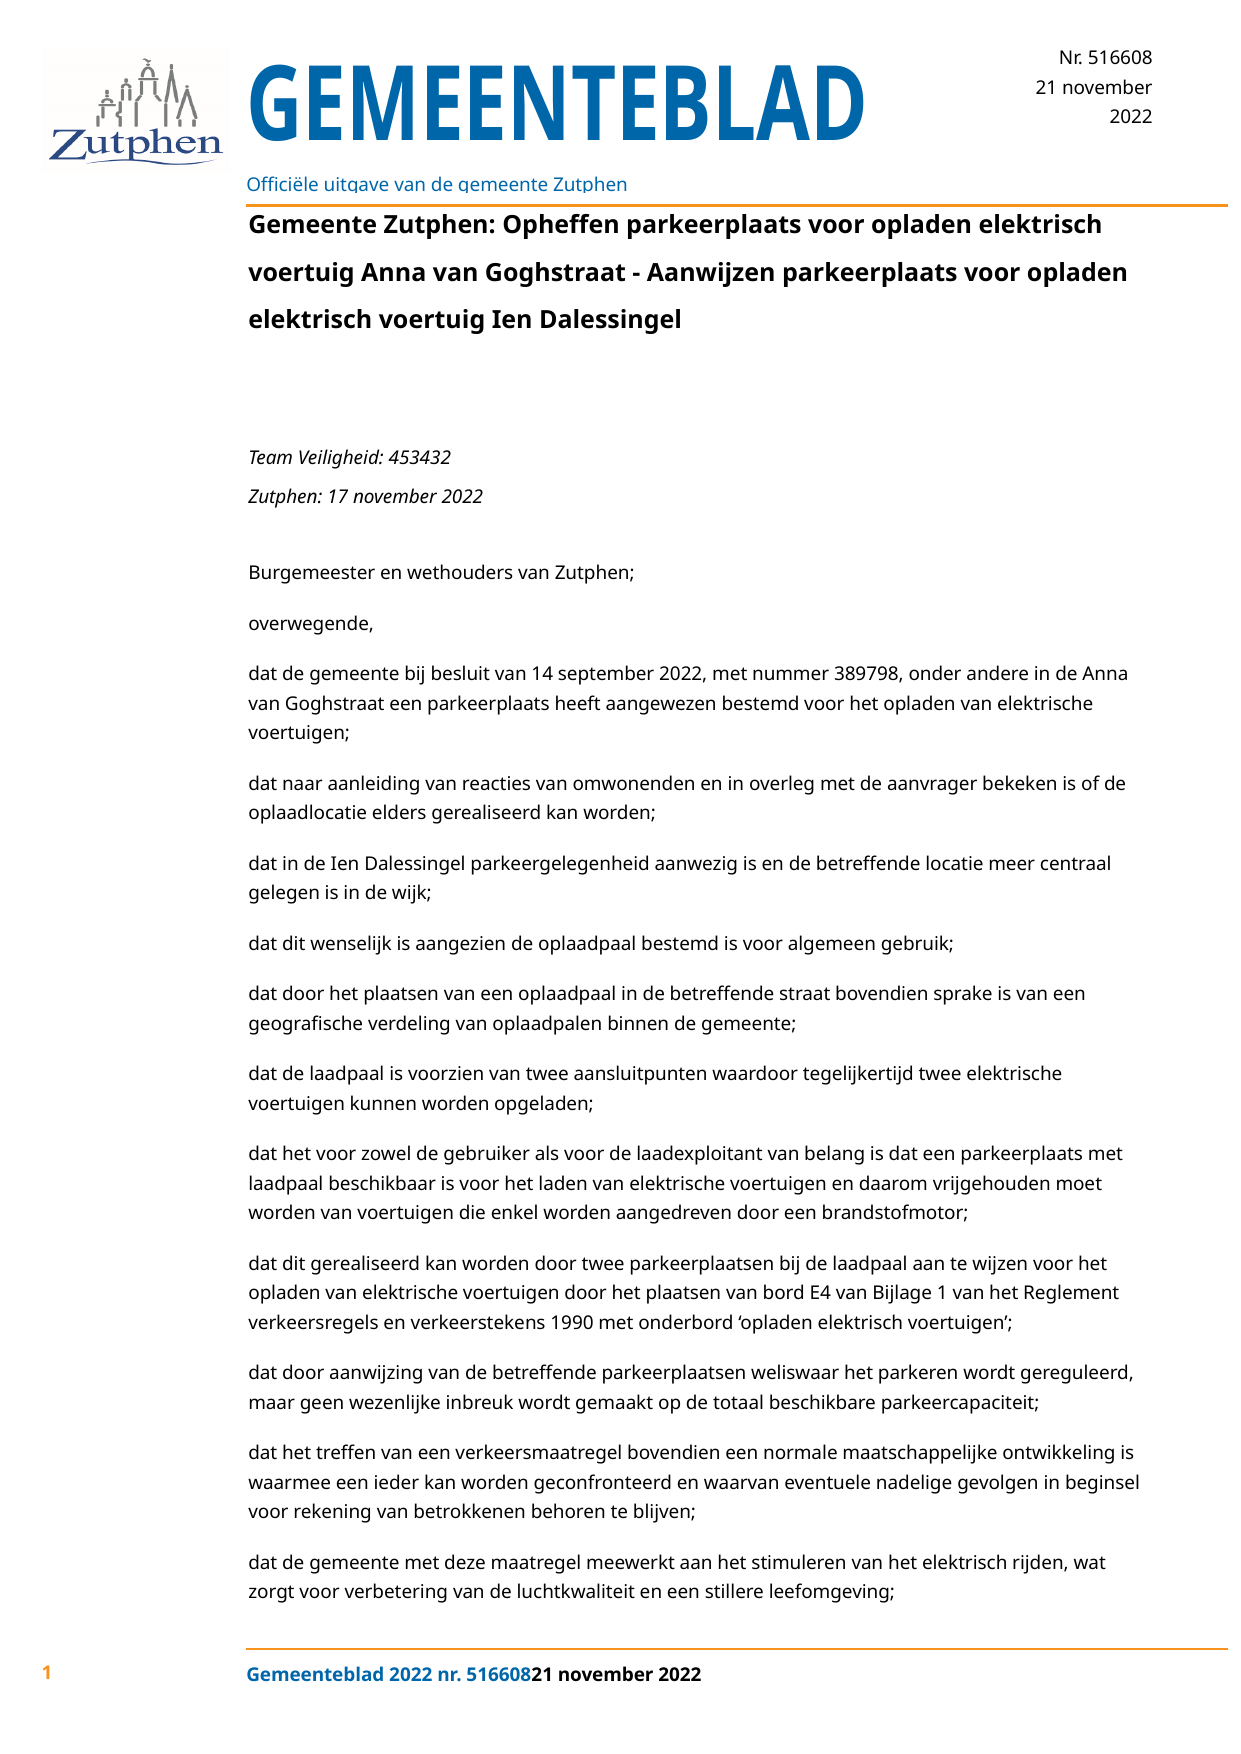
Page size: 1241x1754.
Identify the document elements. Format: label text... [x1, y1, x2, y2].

text Zutphen: 17 november 2022 [248, 483, 1152, 509]
text dat de laadpaal is voorzien van twee aansluitpunten waardoor tegelijkertijd twee elektrische voertuigen kunnen worden opgeladen; [248, 1060, 1152, 1116]
text dat dit wenselijk is aangezien de oplaadpaal bestemd is voor algemeen gebruik; [248, 930, 1152, 956]
text dat het treffen van een verkeersmaatregel bovendien een normale maatschappelijke ontwikkeling is waarmee een ieder kan worden geconfronteerd en waarvan eventuele nadelige gevolgen in beginsel voor rekening van betrokkenen behoren te blijven; [248, 1439, 1152, 1524]
text overwegende, [248, 610, 1152, 636]
text Team Veiligheid: 453432 [248, 444, 1152, 470]
text dat de gemeente bij besluit van 14 september 2022, met nummer 389798, onder andere in de Anna van Goghstraat een parkeerplaats heeft aangewezen bestemd voor het opladen van elektrische voertuigen; [248, 660, 1152, 745]
text Gemeente Zutphen: Opheffen parkeerplaats voor opladen elektrisch voertuig Anna van Goghstraat - Aanwijzen parkeerplaats voor opladen elektrisch voertuig Ien Dalessingel [248, 207, 1152, 336]
text dat door het plaatsen van een oplaadpaal in de betreffende straat bovendien sprake is van een geografische verdeling van oplaadpalen binnen de gemeente; [248, 980, 1152, 1036]
text dat door aanwijzing van de betreffende parkeerplaatsen weliswaar het parkeren wordt gereguleerd, maar geen wezenlijke inbreuk wordt gemaakt op de totaal beschikbare parkeercapaciteit; [248, 1359, 1152, 1415]
text dat in de Ien Dalessingel parkeergelegenheid aanwezig is en de betreffende locatie meer centraal gelegen is in de wijk; [248, 850, 1152, 905]
text dat het voor zowel de gebruiker als voor de laadexploitant van belang is dat een parkeerplaats met laadpaal beschikbaar is voor het laden van elektrische voertuigen en daarom vrijgehouden moet worden van voertuigen die enkel worden aangedreven door een brandstofmotor; [248, 1140, 1152, 1225]
text Burgemeester en wethouders van Zutphen; [248, 559, 1152, 585]
text dat dit gerealiseerd kan worden door twee parkeerplaatsen bij de laadpaal aan te wijzen voor het opladen van elektrische voertuigen door het plaatsen van bord E4 van Bijlage 1 van het Reglement verkeersregels en verkeerstekens 1990 met onderbord ‘opladen elektrisch voertuigen’; [248, 1250, 1152, 1335]
text dat naar aanleiding van reacties van omwonenden en in overleg met de aanvrager bekeken is of de oplaadlocatie elders gerealiseerd kan worden; [248, 770, 1152, 825]
picture [41, 47, 231, 172]
text dat de gemeente met deze maatregel meewerkt aan het stimuleren van het elektrisch rijden, wat zorgt voor verbetering van de luchtkwaliteit en een stillere leefomgeving; [248, 1549, 1152, 1604]
